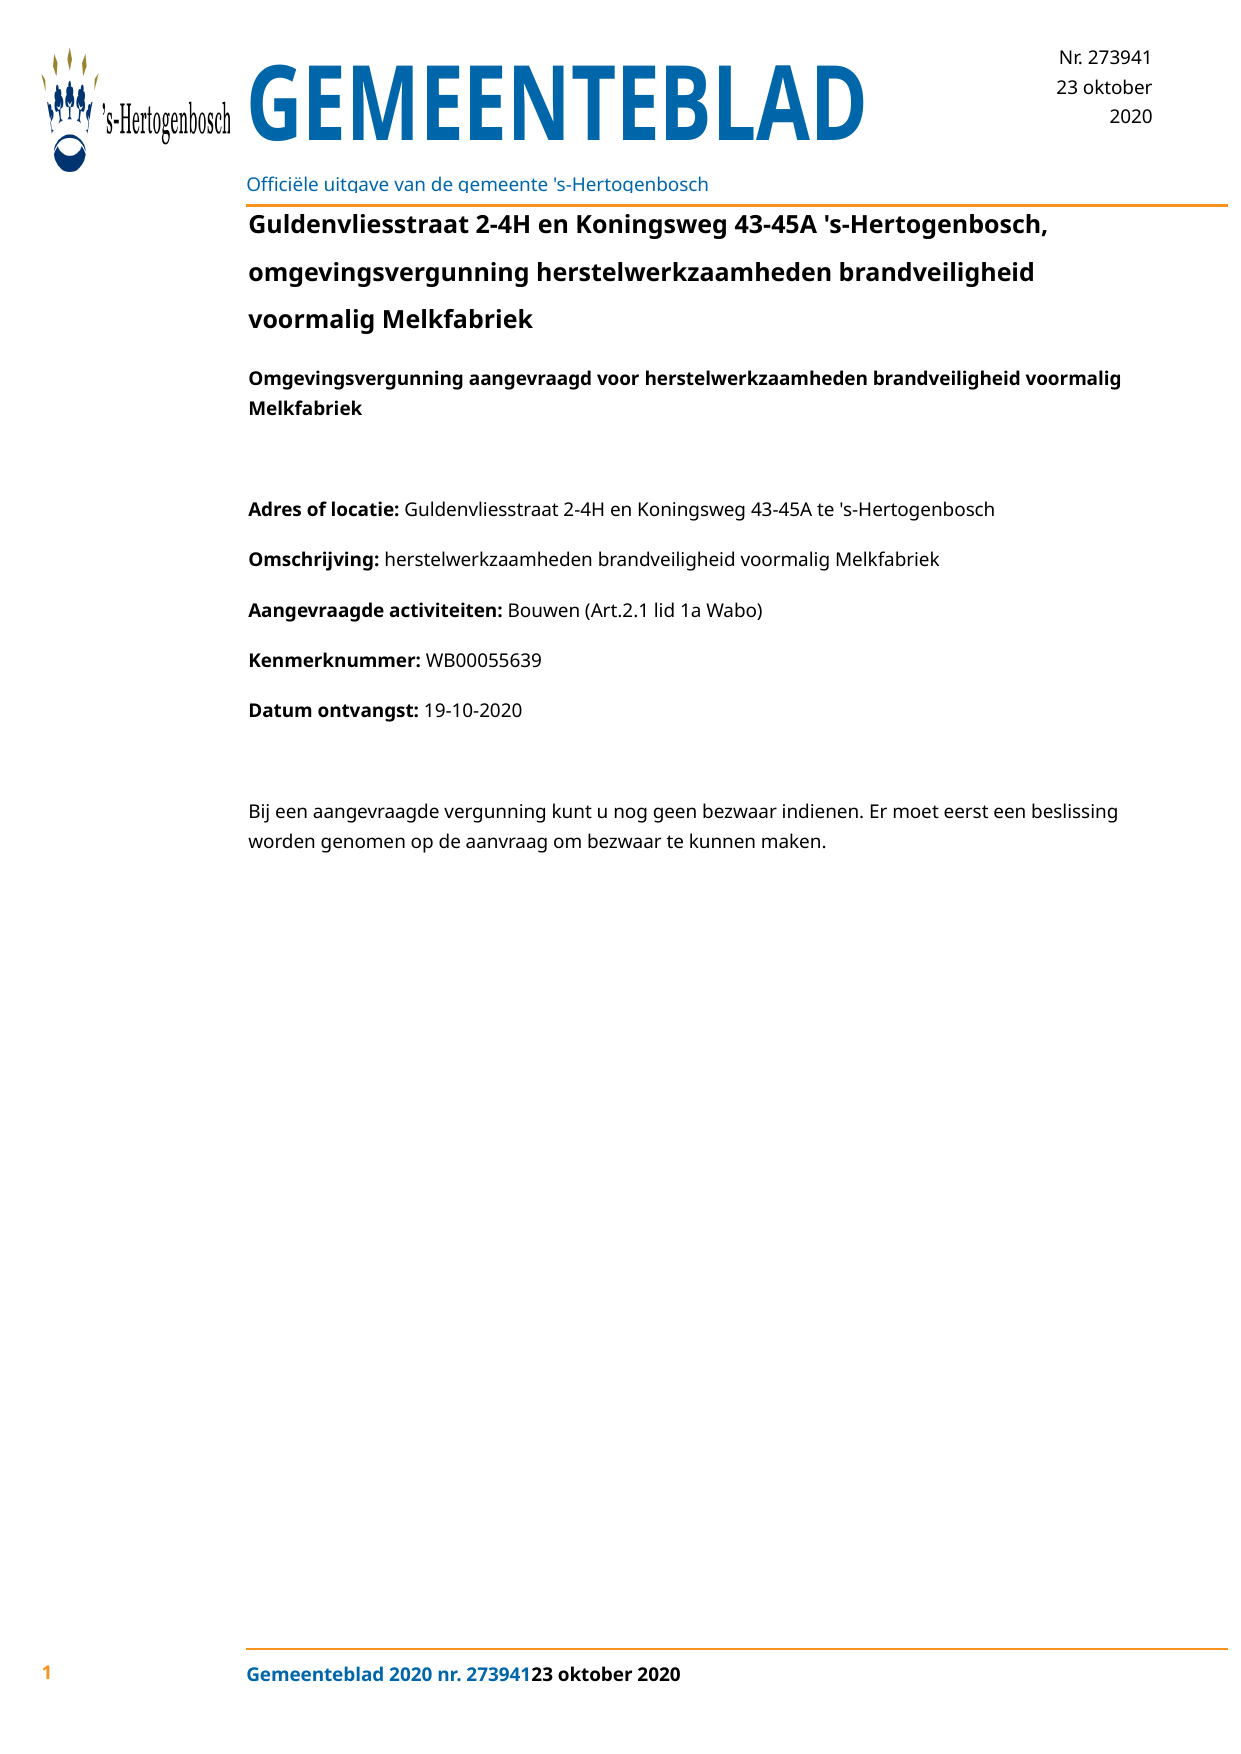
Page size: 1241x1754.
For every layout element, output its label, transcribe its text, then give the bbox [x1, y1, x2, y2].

text Adres of locatie: Guldenvliesstraat 2-4H en Koningsweg 43-45A te 's-Hertogenbosch [248, 496, 1152, 522]
picture [41, 47, 231, 172]
text Datum ontvangst: 19-10-2020 [248, 698, 1152, 723]
text Aangevraagde activiteiten: Bouwen (Art.2.1 lid 1a Wabo) [248, 597, 1152, 622]
text Bij een aangevraagde vergunning kunt u nog geen bezwaar indienen. Er moet eerst een beslissing worden genomen op de aanvraag om bezwaar te kunnen maken. [248, 798, 1152, 854]
text Kenmerknummer: WB00055639 [248, 647, 1152, 673]
text Guldenvliesstraat 2-4H en Koningsweg 43-45A 's-Hertogenbosch, omgevingsvergunning herstelwerkzaamheden brandveiligheid voormalig Melkfabriek [248, 207, 1152, 336]
text Omgevingsvergunning aangevraagd voor herstelwerkzaamheden brandveiligheid voormalig Melkfabriek [248, 366, 1152, 421]
text Omschrijving: herstelwerkzaamheden brandveiligheid voormalig Melkfabriek [248, 546, 1152, 572]
